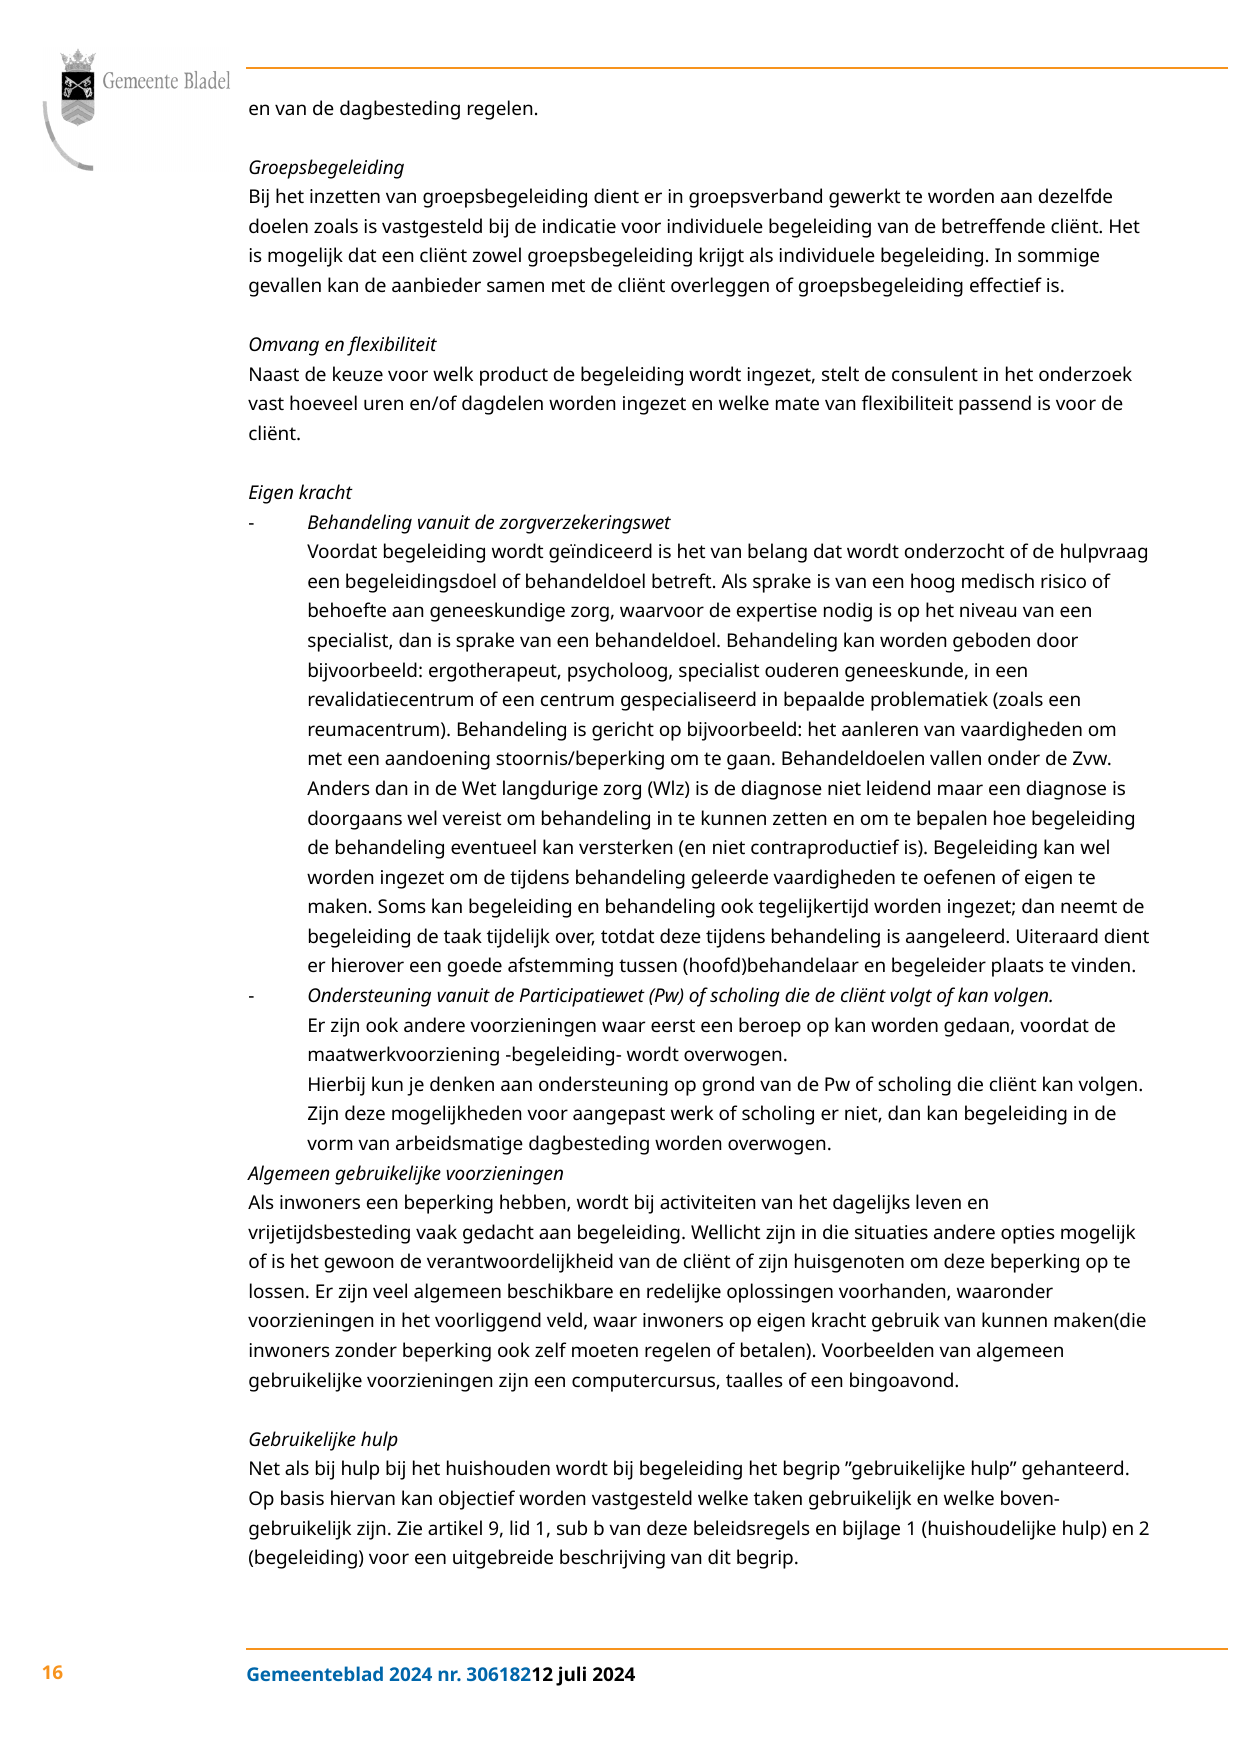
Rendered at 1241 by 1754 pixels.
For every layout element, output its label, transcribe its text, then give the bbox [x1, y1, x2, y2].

list Hierbij kun je denken aan ondersteuning op grond van de Pw of scholing die cliënt kan volgen. Zijn deze mogelijkheden voor aangepast werk of scholing er niet, dan kan begeleiding in de vorm van arbeidsmatige dagbesteding worden overwogen. [248, 1071, 1152, 1156]
list Anders dan in de Wet langdurige zorg (Wlz) is de diagnose niet leidend maar een diagnose is doorgaans wel vereist om behandeling in te kunnen zetten en om te bepalen hoe begeleiding de behandeling eventueel kan versterken (en niet contraproductief is). Begeleiding kan wel worden ingezet om de tijdens behandeling geleerde vaardigheden te oefenen of eigen te maken. Soms kan begeleiding en behandeling ook tegelijkertijd worden ingezet; dan neemt de begeleiding de taak tijdelijk over, totdat deze tijdens behandeling is aangeleerd. Uiteraard dient er hierover een goede afstemming tussen (hoofd)behandelaar en begeleider plaats te vinden. [248, 775, 1152, 978]
picture [41, 47, 231, 172]
text Net als bij hulp bij het huishouden wordt bij begeleiding het begrip ”gebruikelijke hulp” gehanteerd. Op basis hiervan kan objectief worden vastgesteld welke taken gebruikelijk en welke boven-gebruikelijk zijn. Zie artikel 9, lid 1, sub b van deze beleidsregels en bijlage 1 (huishoudelijke hulp) en 2 (begeleiding) voor een uitgebreide beschrijving van dit begrip. [248, 1456, 1152, 1570]
list Ondersteuning vanuit de Participatiewet (Pw) of scholing die de cliënt volgt of kan volgen. [248, 982, 1152, 1008]
text Als inwoners een beperking hebben, wordt bij activiteiten van het dagelijks leven en vrijetijdsbesteding vaak gedacht aan begeleiding. Wellicht zijn in die situaties andere opties mogelijk of is het gewoon de verantwoordelijkheid van de cliënt of zijn huisgenoten om deze beperking op te lossen. Er zijn veel algemeen beschikbare en redelijke oplossingen voorhanden, waaronder voorzieningen in het voorliggend veld, waar inwoners op eigen kracht gebruik van kunnen maken(die inwoners zonder beperking ook zelf moeten regelen of betalen). Voorbeelden van algemeen gebruikelijke voorzieningen zijn een computercursus, taalles of een bingoavond. [248, 1189, 1152, 1393]
list Er zijn ook andere voorzieningen waar eerst een beroep op kan worden gedaan, voordat de maatwerkvoorziening -begeleiding- wordt overwogen. [248, 1012, 1152, 1067]
text Bij het inzetten van groepsbegeleiding dient er in groepsverband gewerkt te worden aan dezelfde doelen zoals is vastgesteld bij de indicatie voor individuele begeleiding van de betreffende cliënt. Het is mogelijk dat een cliënt zowel groepsbegeleiding krijgt als individuele begeleiding. In sommige gevallen kan de aanbieder samen met de cliënt overleggen of groepsbegeleiding effectief is. [248, 183, 1152, 298]
text Eigen kracht [248, 479, 1152, 505]
text Algemeen gebruikelijke voorzieningen [248, 1160, 1152, 1186]
text Omvang en flexibiliteit [248, 331, 1152, 357]
text Gebruikelijke hulp [248, 1426, 1152, 1452]
text Groepsbegeleiding [248, 154, 1152, 180]
list Voordat begeleiding wordt geïndiceerd is het van belang dat wordt onderzocht of de hulpvraag een begeleidingsdoel of behandeldoel betreft. Als sprake is van een hoog medisch risico of behoefte aan geneeskundige zorg, waarvoor de expertise nodig is op het niveau van een specialist, dan is sprake van een behandeldoel. Behandeling kan worden geboden door bijvoorbeeld: ergotherapeut, psycholoog, specialist ouderen geneeskunde, in een revalidatiecentrum of een centrum gespecialiseerd in bepaalde problematiek (zoals een reumacentrum). Behandeling is gericht op bijvoorbeeld: het aanleren van vaardigheden om met een aandoening stoornis/beperking om te gaan. Behandeldoelen vallen onder de Zvw. [248, 538, 1152, 771]
list Behandeling vanuit de zorgverzekeringswet [248, 509, 1152, 535]
text en van de dagbesteding regelen. [248, 95, 1152, 121]
text Naast de keuze voor welk product de begeleiding wordt ingezet, stelt de consulent in het onderzoek vast hoeveel uren en/of dagdelen worden ingezet en welke mate van flexibiliteit passend is voor de cliënt. [248, 361, 1152, 446]
